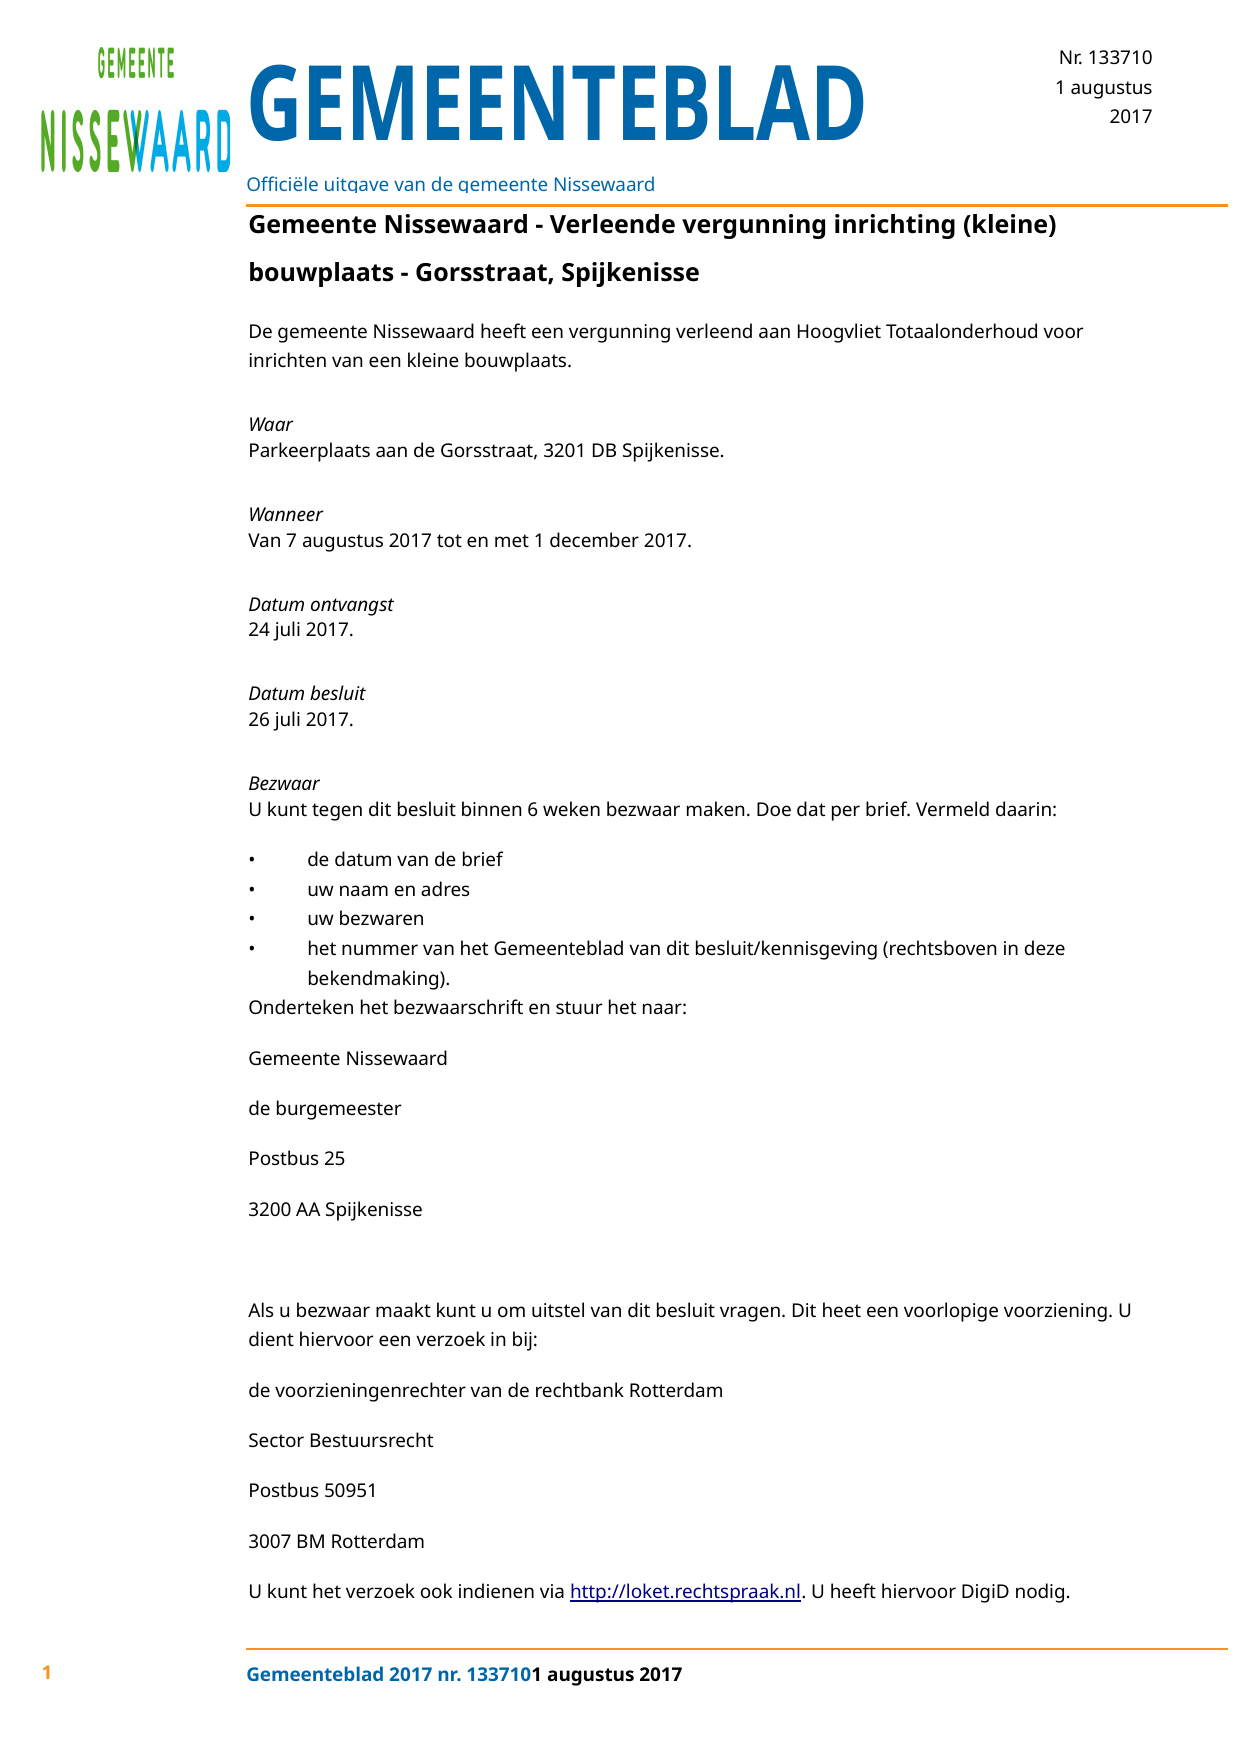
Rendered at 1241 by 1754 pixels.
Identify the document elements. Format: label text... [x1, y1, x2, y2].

text de burgemeester [248, 1095, 1152, 1121]
text de voorzieningenrechter van de rechtbank Rotterdam [248, 1377, 1152, 1402]
text Postbus 25 [248, 1146, 1152, 1171]
text Gemeente Nissewaard - Verleende vergunning inrichting (kleine) bouwplaats - Gorsstraat, Spijkenisse [248, 207, 1152, 288]
picture [200, 151, 206, 172]
list de datum van de brief [248, 846, 1152, 872]
list het nummer van het Gemeenteblad van dit besluit/kennisgeving (rechtsboven in deze bekendmaking). [248, 935, 1152, 990]
picture [201, 122, 206, 138]
text 3007 BM Rotterdam [248, 1528, 1152, 1554]
text 24 juli 2017. [248, 617, 1152, 642]
picture [41, 47, 231, 172]
text Bezwaar [248, 770, 1152, 796]
text Datum besluit [248, 681, 1152, 706]
picture [176, 157, 187, 172]
list uw naam en adres [248, 876, 1152, 902]
text Wanneer [248, 501, 1152, 527]
text De gemeente Nissewaard heeft een vergunning verleend aan Hoogvliet Totaalonderhoud voor inrichten van een kleine bouwplaats. [248, 318, 1152, 373]
text Als u bezwaar maakt kunt u om uitstel van dit besluit vragen. Dit heet een voorlopige voorziening. U dient hiervoor een verzoek in bij: [248, 1297, 1152, 1352]
picture [154, 157, 165, 172]
text Onderteken het bezwaarschrift en stuur het naar: [248, 994, 1152, 1020]
picture [222, 122, 227, 160]
text U kunt tegen dit besluit binnen 6 weken bezwaar maken. Doe dat per brief. Vermeld daarin: [248, 796, 1152, 822]
text Waar [248, 411, 1152, 437]
text 26 juli 2017. [248, 706, 1152, 732]
text 3200 AA Spijkenisse [248, 1196, 1152, 1222]
text Sector Bestuursrecht [248, 1427, 1152, 1453]
text Gemeente Nissewaard [248, 1045, 1152, 1070]
text Postbus 50951 [248, 1478, 1152, 1503]
text Datum ontvangst [248, 591, 1152, 617]
text Parkeerplaats aan de Gorsstraat, 3201 DB Spijkenisse. [248, 437, 1152, 463]
text U kunt het verzoek ook indienen via http://loket.rechtspraak.nl. U heeft hiervoor DigiD nodig. [248, 1578, 1152, 1604]
list uw bezwaren [248, 906, 1152, 931]
text Van 7 augustus 2017 tot en met 1 december 2017. [248, 527, 1152, 553]
